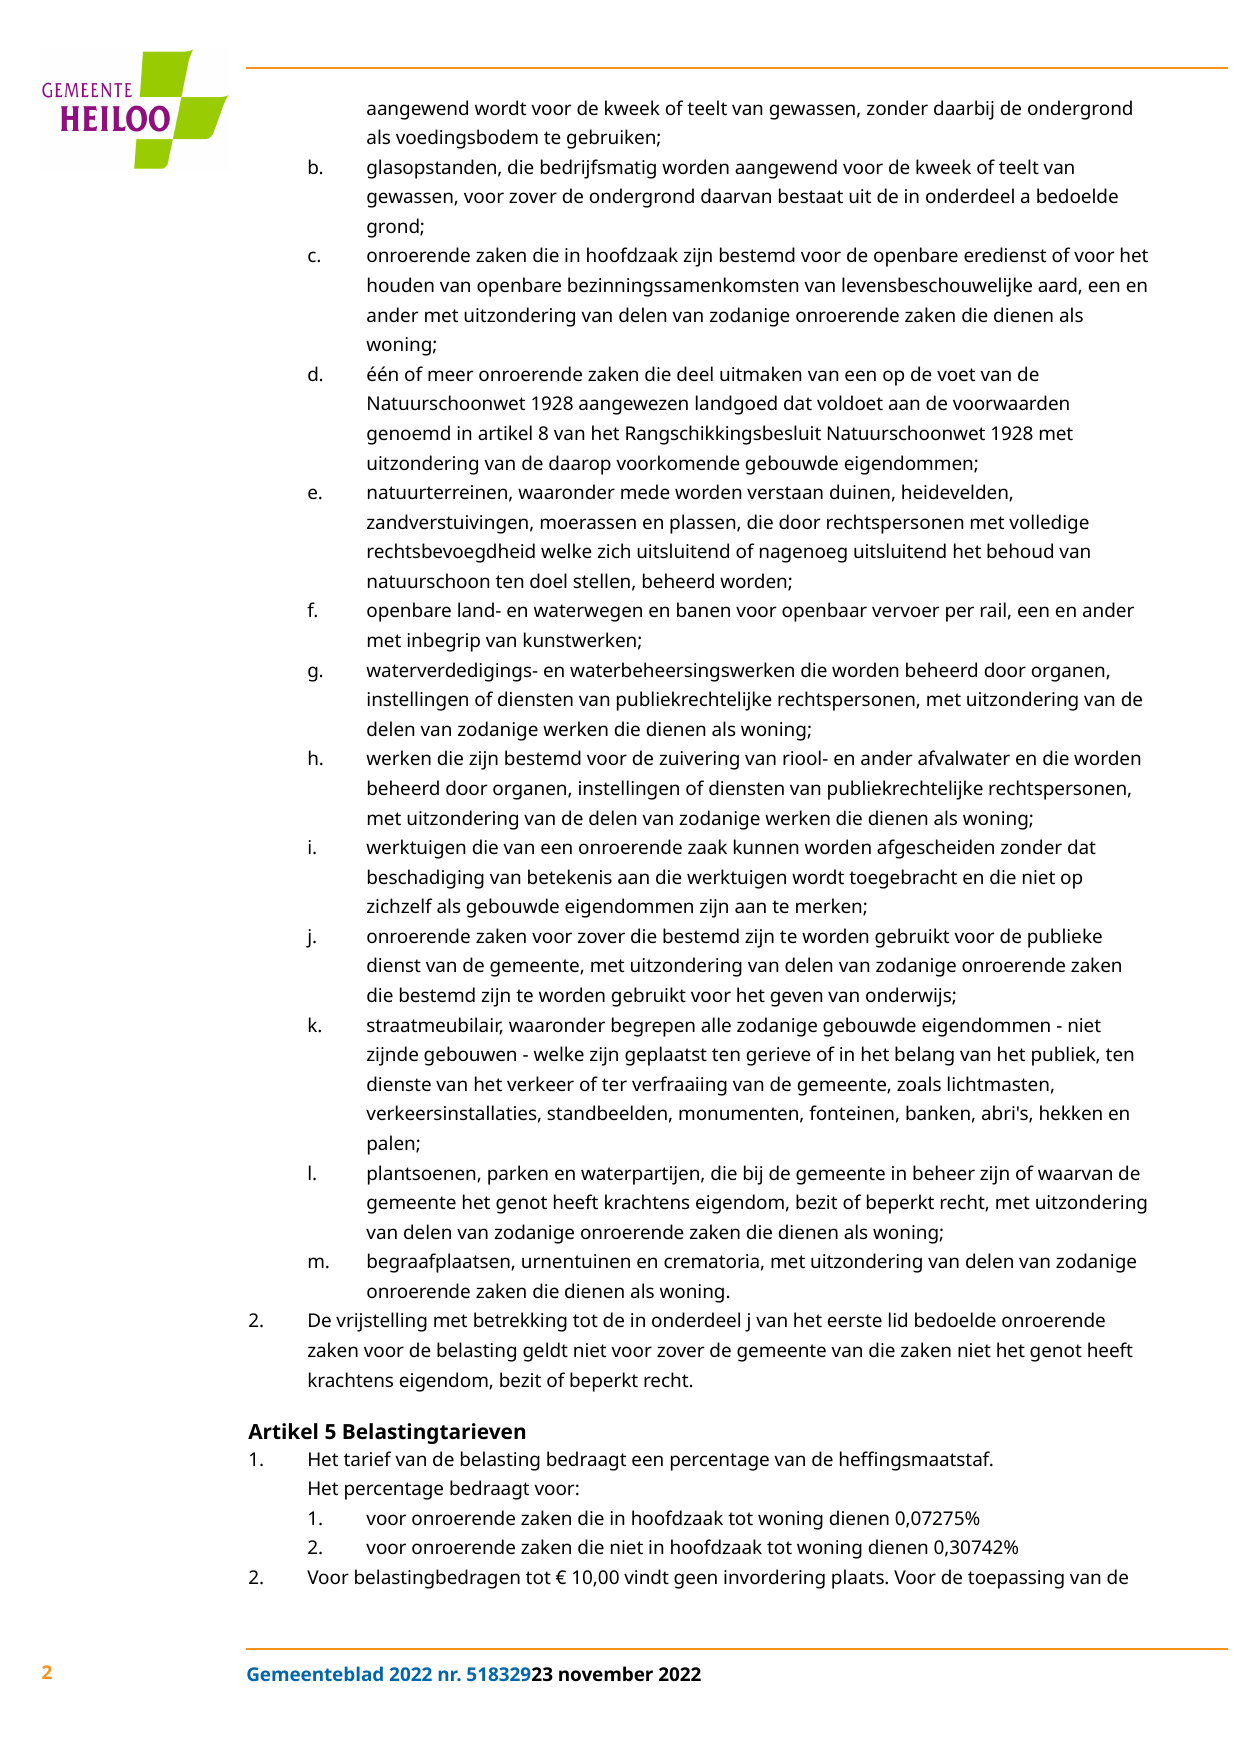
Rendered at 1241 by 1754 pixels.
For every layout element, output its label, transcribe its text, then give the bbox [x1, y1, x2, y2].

list plantsoenen, parken en waterpartijen, die bij de gemeente in beheer zijn of waarvan de gemeente het genot heeft krachtens eigendom, bezit of beperkt recht, met uitzondering van delen van zodanige onroerende zaken die dienen als woning; [307, 1160, 1152, 1245]
list voor onroerende zaken die in hoofdzaak tot woning dienen 0,07275% [307, 1505, 1152, 1531]
list openbare land- en waterwegen en banen voor openbaar vervoer per rail, een en ander met inbegrip van kunstwerken; [307, 598, 1152, 653]
list waterverdedigings- en waterbeheersingswerken die worden beheerd door organen, instellingen of diensten van publiekrechtelijke rechtspersonen, met uitzondering van de delen van zodanige werken die dienen als woning; [307, 657, 1152, 742]
list werktuigen die van een onroerende zaak kunnen worden afgescheiden zonder dat beschadiging van betekenis aan die werktuigen wordt toegebracht en die niet op zichzelf als gebouwde eigendommen zijn aan te merken; [307, 834, 1152, 919]
list straatmeubilair, waaronder begrepen alle zodanige gebouwde eigendommen - niet zijnde gebouwen - welke zijn geplaatst ten gerieve of in het belang van het publiek, ten dienste van het verkeer of ter verfraaiing van de gemeente, zoals lichtmasten, verkeersinstallaties, standbeelden, monumenten, fonteinen, banken, abri's, hekken en palen; [307, 1012, 1152, 1156]
list Het percentage bedraagt voor: [248, 1475, 1152, 1501]
list natuurterreinen, waaronder mede worden verstaan duinen, heidevelden, zandverstuivingen, moerassen en plassen, die door rechtspersonen met volledige rechtsbevoegdheid welke zich uitsluitend of nagenoeg uitsluitend het behoud van natuurschoon ten doel stellen, beheerd worden; [307, 479, 1152, 594]
list onroerende zaken die in hoofdzaak zijn bestemd voor de openbare eredienst of voor het houden van openbare bezinningssamenkomsten van levensbeschouwelijke aard, een en ander met uitzondering van delen van zodanige onroerende zaken die dienen als woning; [307, 243, 1152, 357]
text Artikel 5 Belastingtarieven [248, 1417, 1152, 1446]
list onroerende zaken voor zover die bestemd zijn te worden gebruikt voor de publieke dienst van de gemeente, met uitzondering van delen van zodanige onroerende zaken die bestemd zijn te worden gebruikt voor het geven van onderwijs; [307, 923, 1152, 1008]
list voor onroerende zaken die niet in hoofdzaak tot woning dienen 0,30742% [307, 1534, 1152, 1560]
list Het tarief van de belasting bedraagt een percentage van de heffingsmaatstaf. [248, 1446, 1152, 1471]
list één of meer onroerende zaken die deel uitmaken van een op de voet van de Natuurschoonwet 1928 aangewezen landgoed dat voldoet aan de voorwaarden genoemd in artikel 8 van het Rangschikkingsbesluit Natuurschoonwet 1928 met uitzondering van de daarop voorkomende gebouwde eigendommen; [307, 361, 1152, 476]
list aangewend wordt voor de kweek of teelt van gewassen, zonder daarbij de ondergrond als voedingsbodem te gebruiken; [307, 95, 1152, 150]
list Voor belastingbedragen tot € 10,00 vindt geen invordering plaats. Voor de toepassing van de [248, 1564, 1152, 1590]
list begraafplaatsen, urnentuinen en crematoria, met uitzondering van delen van zodanige onroerende zaken die dienen als woning. [307, 1248, 1152, 1304]
picture [41, 47, 231, 172]
list werken die zijn bestemd voor de zuivering van riool- en ander afvalwater en die worden beheerd door organen, instellingen of diensten van publiekrechtelijke rechtspersonen, met uitzondering van de delen van zodanige werken die dienen als woning; [307, 746, 1152, 831]
list glasopstanden, die bedrijfsmatig worden aangewend voor de kweek of teelt van gewassen, voor zover de ondergrond daarvan bestaat uit de in onderdeel a bedoelde grond; [307, 154, 1152, 239]
list De vrijstelling met betrekking tot de in onderdeel j van het eerste lid bedoelde onroerende zaken voor de belasting geldt niet voor zover de gemeente van die zaken niet het genot heeft krachtens eigendom, bezit of beperkt recht. [248, 1308, 1152, 1393]
